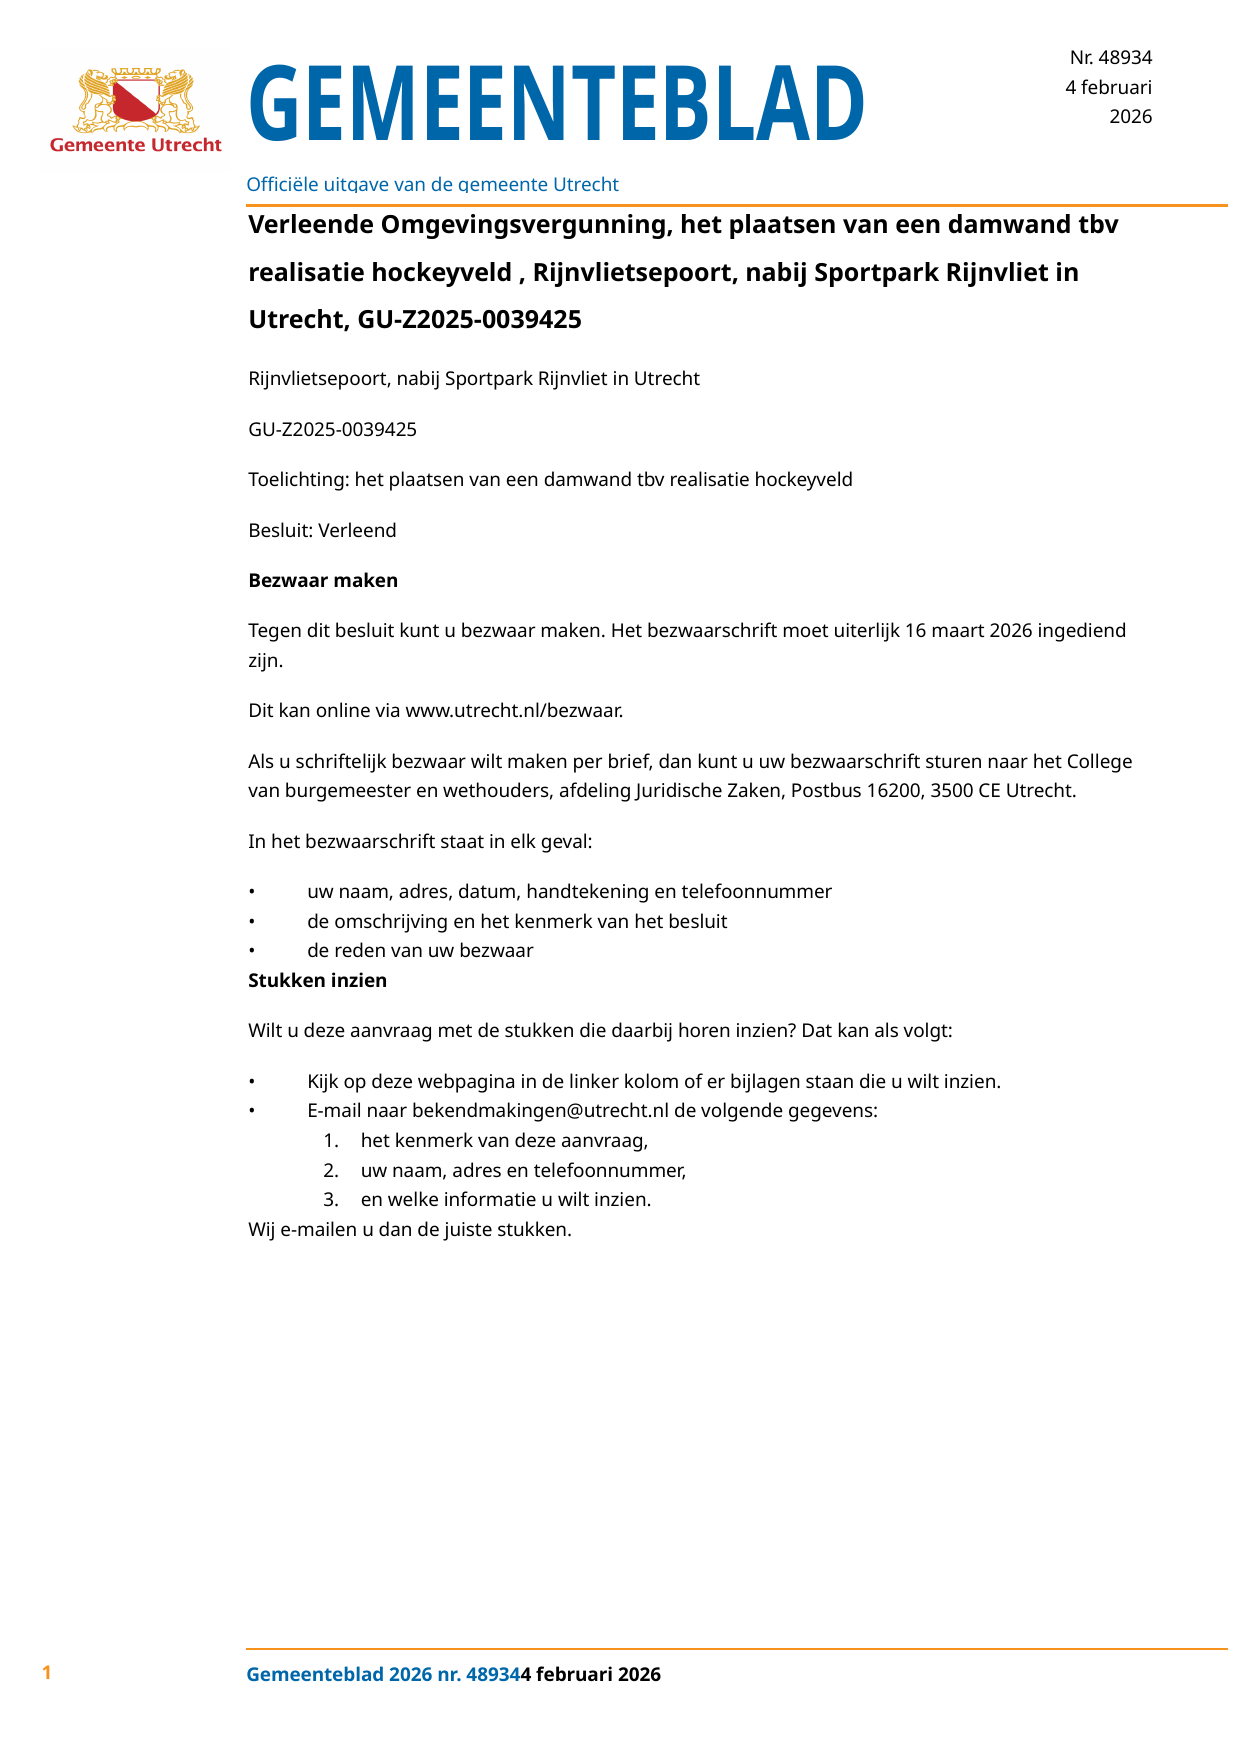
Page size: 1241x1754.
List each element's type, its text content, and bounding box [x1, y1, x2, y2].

text Bezwaar maken [248, 567, 1152, 593]
text Wilt u deze aanvraag met de stukken die daarbij horen inzien? Dat kan als volgt: [248, 1018, 1152, 1043]
text Besluit: Verleend [248, 517, 1152, 542]
text Dit kan online via www.utrecht.nl/bezwaar. [248, 698, 1152, 723]
picture [41, 47, 231, 172]
text GU-Z2025-0039425 [248, 416, 1152, 442]
list Kijk op deze webpagina in de linker kolom of er bijlagen staan die u wilt inzien. [248, 1068, 1152, 1094]
text Wij e-mailen u dan de juiste stukken. [248, 1216, 1152, 1242]
list de omschrijving en het kenmerk van het besluit [248, 908, 1152, 934]
list uw naam, adres en telefoonnummer, [323, 1157, 1152, 1182]
text Rijnvlietsepoort, nabij Sportpark Rijnvliet in Utrecht [248, 366, 1152, 391]
text Tegen dit besluit kunt u bezwaar maken. Het bezwaarschrift moet uiterlijk 16 maart 2026 ingediend zijn. [248, 618, 1152, 673]
text Toelichting: het plaatsen van een damwand tbv realisatie hockeyveld [248, 466, 1152, 492]
text Verleende Omgevingsvergunning, het plaatsen van een damwand tbv realisatie hockeyveld , Rijnvlietsepoort, nabij Sportpark Rijnvliet in Utrecht, GU-Z2025-0039425 [248, 207, 1152, 336]
list en welke informatie u wilt inzien. [323, 1186, 1152, 1212]
text Als u schriftelijk bezwaar wilt maken per brief, dan kunt u uw bezwaarschrift sturen naar het College van burgemeester en wethouders, afdeling Juridische Zaken, Postbus 16200, 3500 CE Utrecht. [248, 748, 1152, 803]
list E-mail naar bekendmakingen@utrecht.nl de volgende gegevens: [248, 1098, 1152, 1123]
list het kenmerk van deze aanvraag, [323, 1127, 1152, 1153]
list de reden van uw bezwaar [248, 938, 1152, 963]
text In het bezwaarschrift staat in elk geval: [248, 828, 1152, 854]
list uw naam, adres, datum, handtekening en telefoonnummer [248, 878, 1152, 904]
text Stukken inzien [248, 967, 1152, 993]
